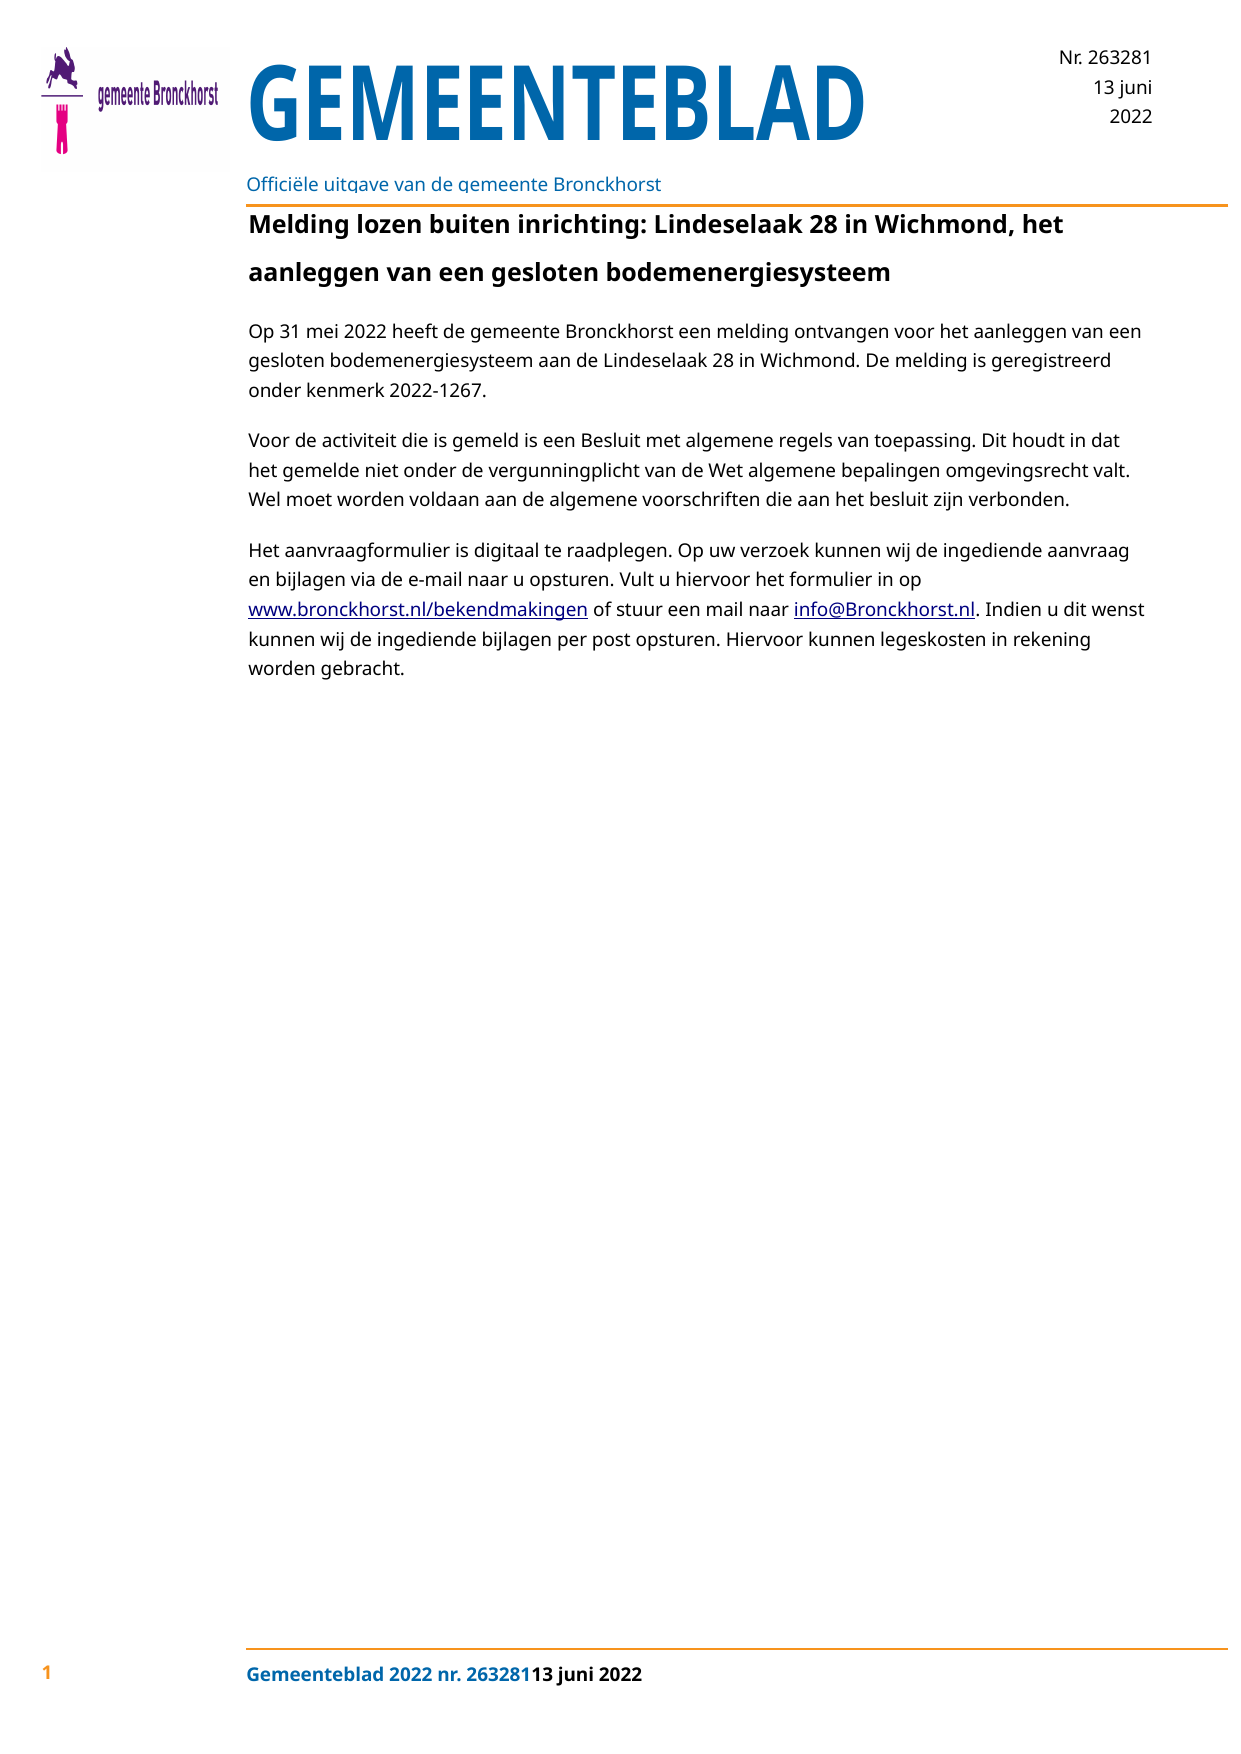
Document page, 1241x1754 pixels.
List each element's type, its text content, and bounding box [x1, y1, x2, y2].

text Melding lozen buiten inrichting: Lindeselaak 28 in Wichmond, het aanleggen van een gesloten bodemenergiesysteem [248, 207, 1152, 288]
text Het aanvraagformulier is digitaal te raadplegen. Op uw verzoek kunnen wij de ingediende aanvraag en bijlagen via de e-mail naar u opsturen. Vult u hiervoor het formulier in op www.bronckhorst.nl/bekendmakingen of stuur een mail naar info@Bronckhorst.nl. Indien u dit wenst kunnen wij de ingediende bijlagen per post opsturen. Hiervoor kunnen legeskosten in rekening worden gebracht. [248, 537, 1152, 681]
picture [41, 47, 231, 172]
text Voor de activiteit die is gemeld is een Besluit met algemene regels van toepassing. Dit houdt in dat het gemelde niet onder de vergunningplicht van de Wet algemene bepalingen omgevingsrecht valt. Wel moet worden voldaan aan de algemene voorschriften die aan het besluit zijn verbonden. [248, 427, 1152, 512]
text Op 31 mei 2022 heeft de gemeente Bronckhorst een melding ontvangen voor het aanleggen van een gesloten bodemenergiesysteem aan de Lindeselaak 28 in Wichmond. De melding is geregistreerd onder kenmerk 2022-1267. [248, 318, 1152, 403]
